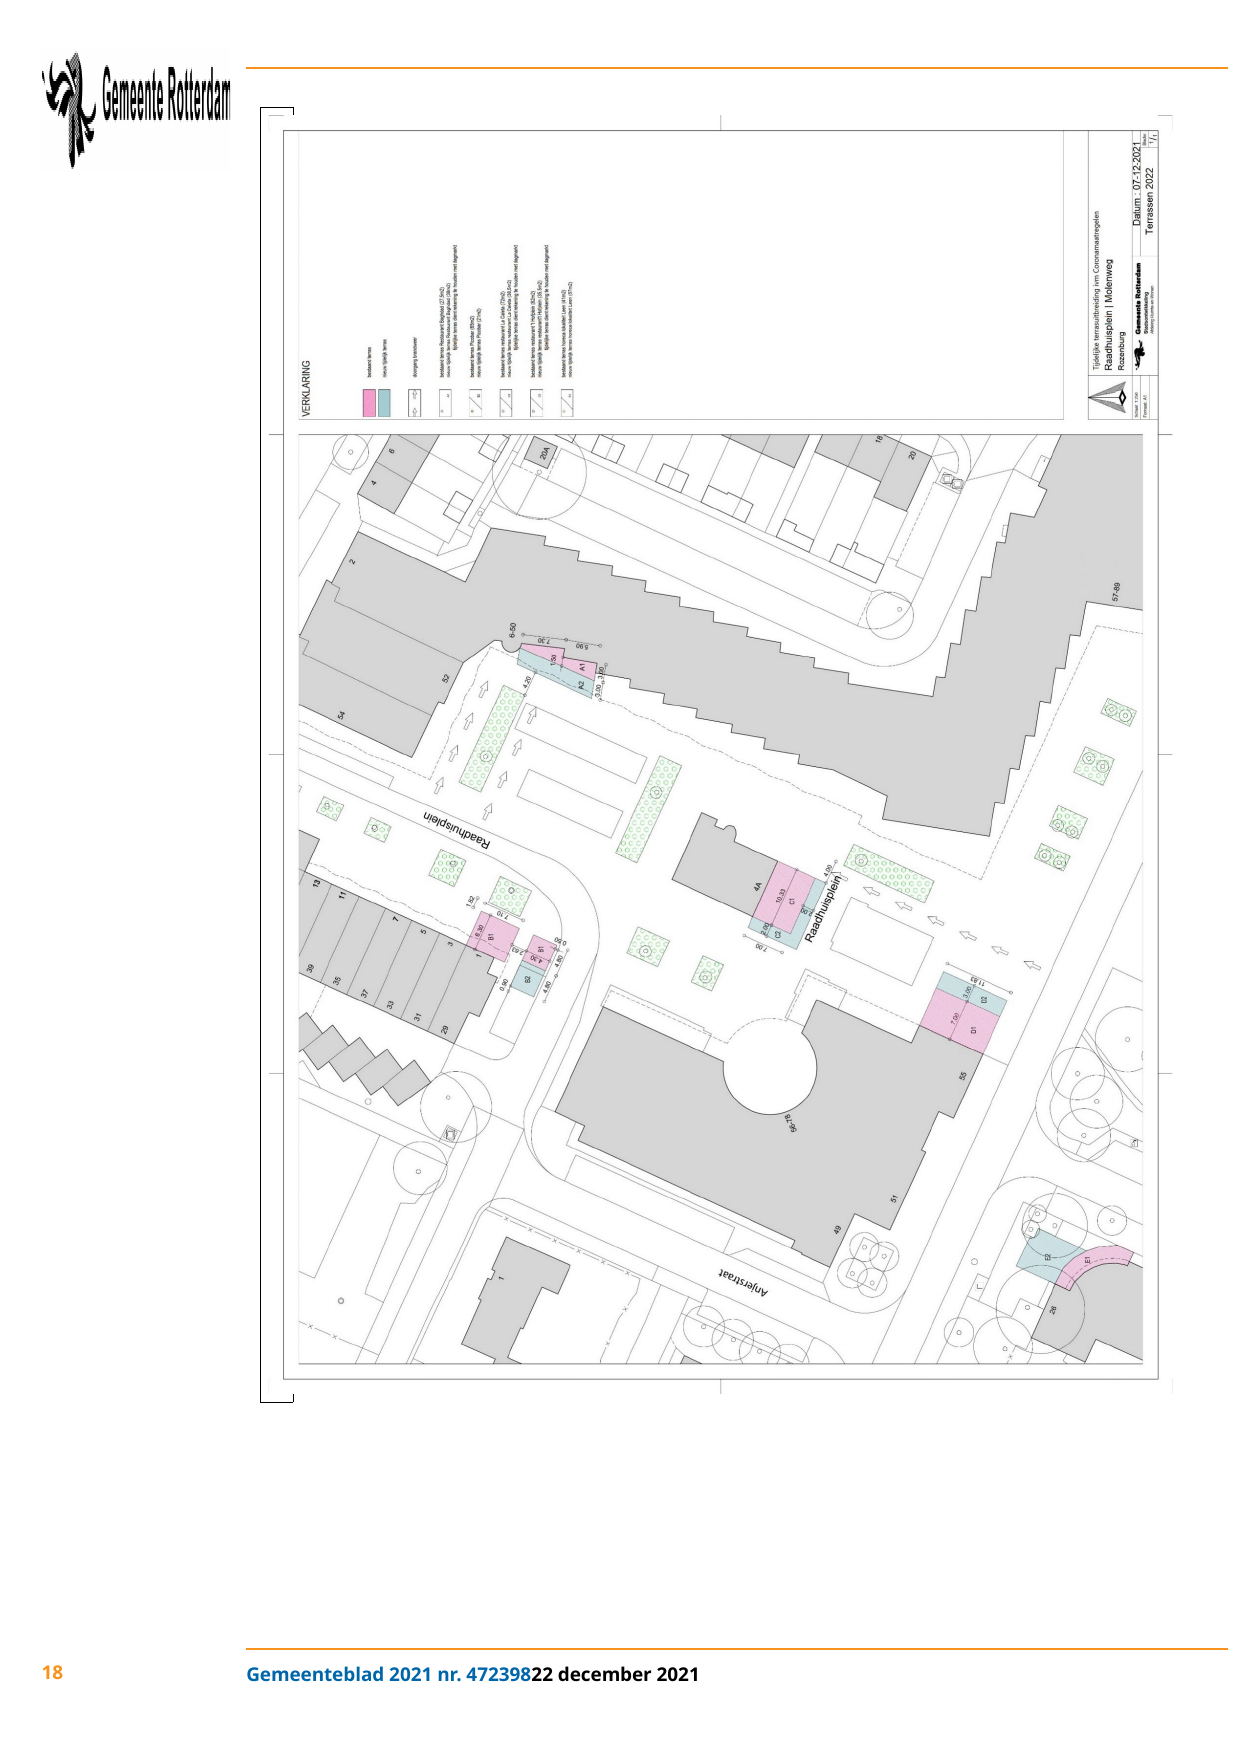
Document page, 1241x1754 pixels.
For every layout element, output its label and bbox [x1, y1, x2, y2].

picture [268, 115, 1173, 1394]
picture [41, 47, 231, 172]
